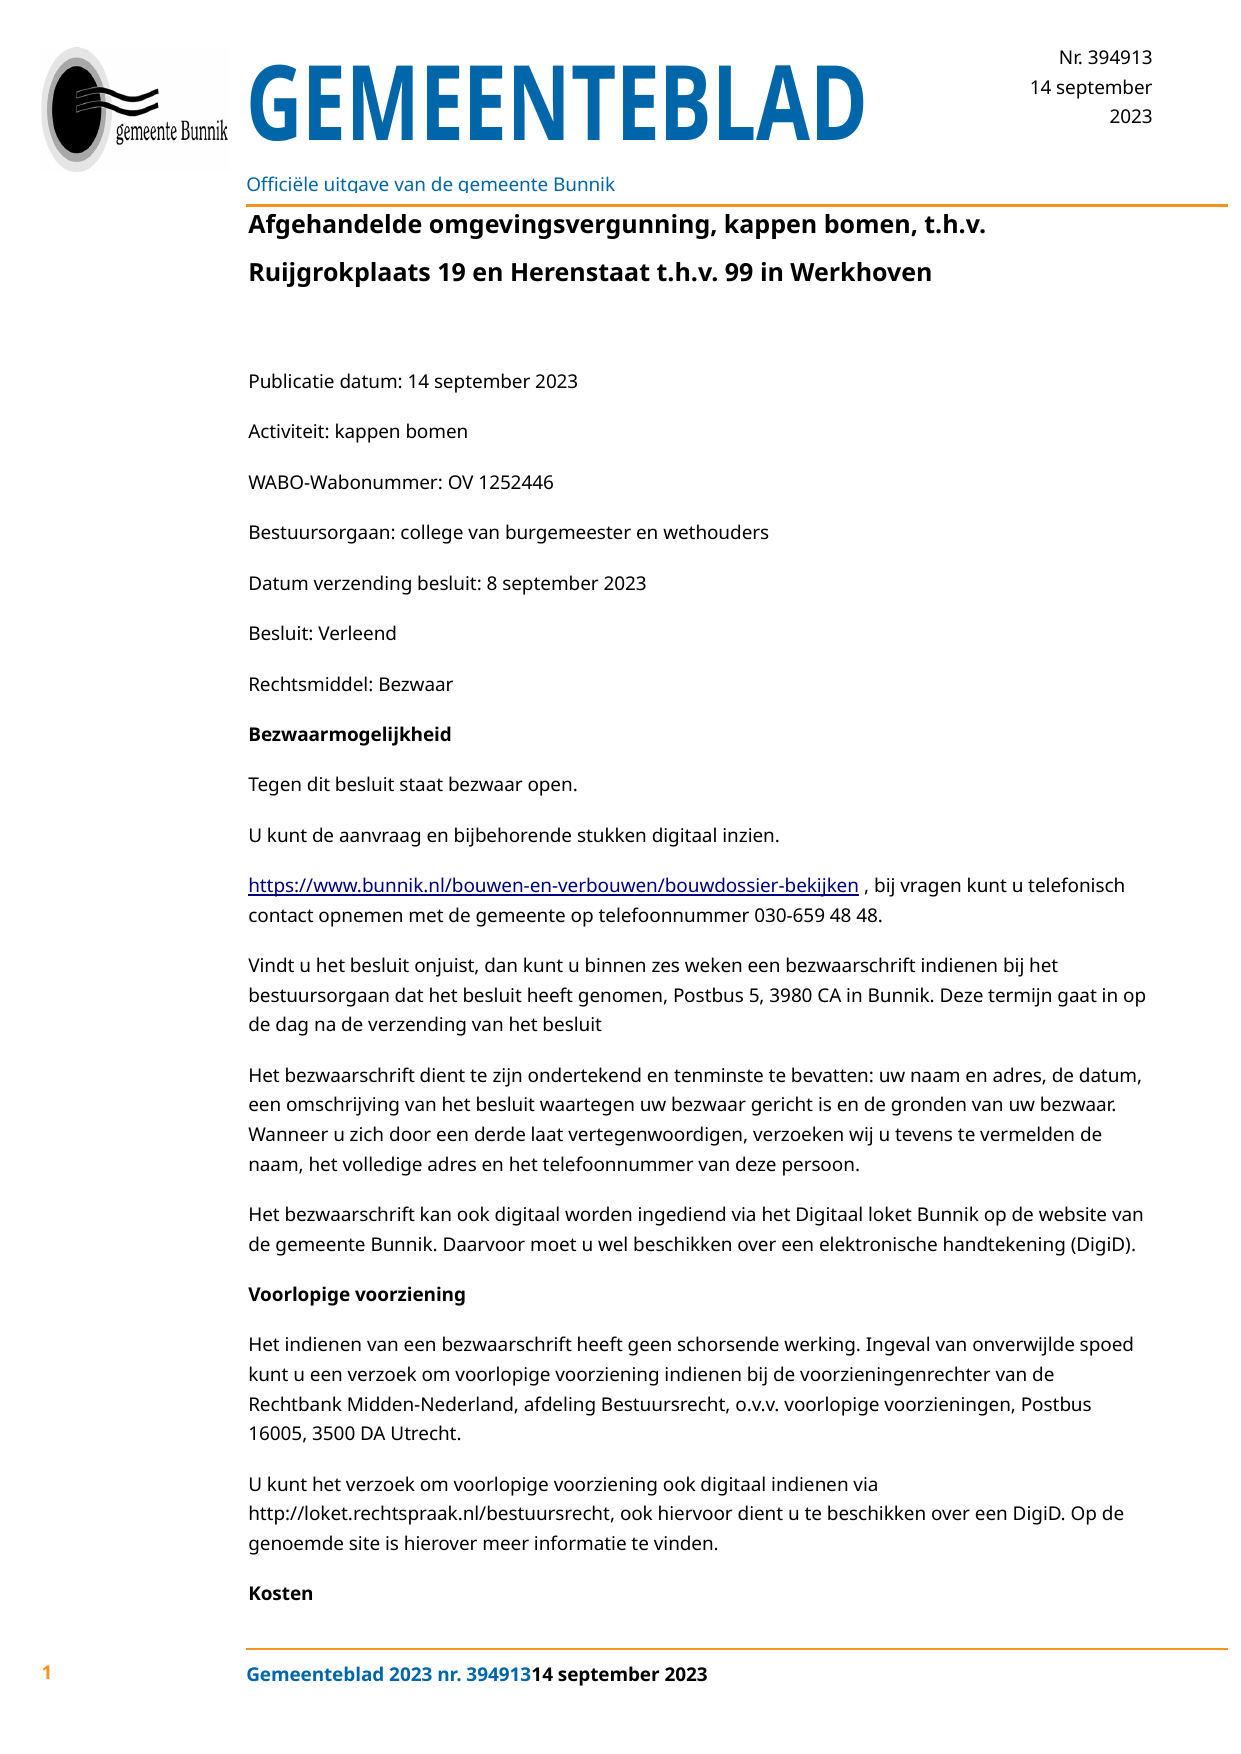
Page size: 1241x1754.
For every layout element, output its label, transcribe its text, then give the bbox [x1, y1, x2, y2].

text Vindt u het besluit onjuist, dan kunt u binnen zes weken een bezwaarschrift indienen bij het bestuursorgaan dat het besluit heeft genomen, Postbus 5, 3980 CA in Bunnik. Deze termijn gaat in op de dag na de verzending van het besluit [248, 952, 1152, 1037]
text Besluit: Verleend [248, 620, 1152, 646]
text Het bezwaarschrift dient te zijn ondertekend en tenminste te bevatten: uw naam en adres, de datum, een omschrijving van het besluit waartegen uw bezwaar gericht is en de gronden van uw bezwaar. Wanneer u zich door een derde laat vertegenwoordigen, verzoeken wij u tevens te vermelden de naam, het volledige adres en het telefoonnummer van deze persoon. [248, 1062, 1152, 1177]
text Het bezwaarschrift kan ook digitaal worden ingediend via het Digitaal loket Bunnik op de website van de gemeente Bunnik. Daarvoor moet u wel beschikken over een elektronische handtekening (DigiD). [248, 1201, 1152, 1257]
text Afgehandelde omgevingsvergunning, kappen bomen, t.h.v. Ruijgrokplaats 19 en Herenstaat t.h.v. 99 in Werkhoven [248, 207, 1152, 288]
text Activiteit: kappen bomen [248, 419, 1152, 444]
text WABO-Wabonummer: OV 1252446 [248, 469, 1152, 495]
text Bezwaarmogelijkheid [248, 721, 1152, 747]
text U kunt het verzoek om voorlopige voorziening ook digitaal indienen via http://loket.rechtspraak.nl/bestuursrecht, ook hiervoor dient u te beschikken over een DigiD. Op de genoemde site is hierover meer informatie te vinden. [248, 1471, 1152, 1556]
text U kunt de aanvraag en bijbehorende stukken digitaal inzien. [248, 822, 1152, 848]
text Kosten [248, 1580, 1152, 1606]
text Voorlopige voorziening [248, 1281, 1152, 1307]
text Tegen dit besluit staat bezwaar open. [248, 772, 1152, 797]
text Bestuursorgaan: college van burgemeester en wethouders [248, 519, 1152, 545]
text Publicatie datum: 14 september 2023 [248, 368, 1152, 394]
text Rechtsmiddel: Bezwaar [248, 671, 1152, 697]
picture [41, 47, 231, 172]
text Het indienen van een bezwaarschrift heeft geen schorsende werking. Ingeval van onverwijlde spoed kunt u een verzoek om voorlopige voorziening indienen bij de voorzieningenrechter van de Rechtbank Midden-Nederland, afdeling Bestuursrecht, o.v.v. voorlopige voorzieningen, Postbus 16005, 3500 DA Utrecht. [248, 1332, 1152, 1446]
text Datum verzending besluit: 8 september 2023 [248, 570, 1152, 596]
text https://www.bunnik.nl/bouwen-en-verbouwen/bouwdossier-bekijken , bij vragen kunt u telefonisch contact opnemen met de gemeente op telefoonnummer 030-659 48 48. [248, 872, 1152, 928]
